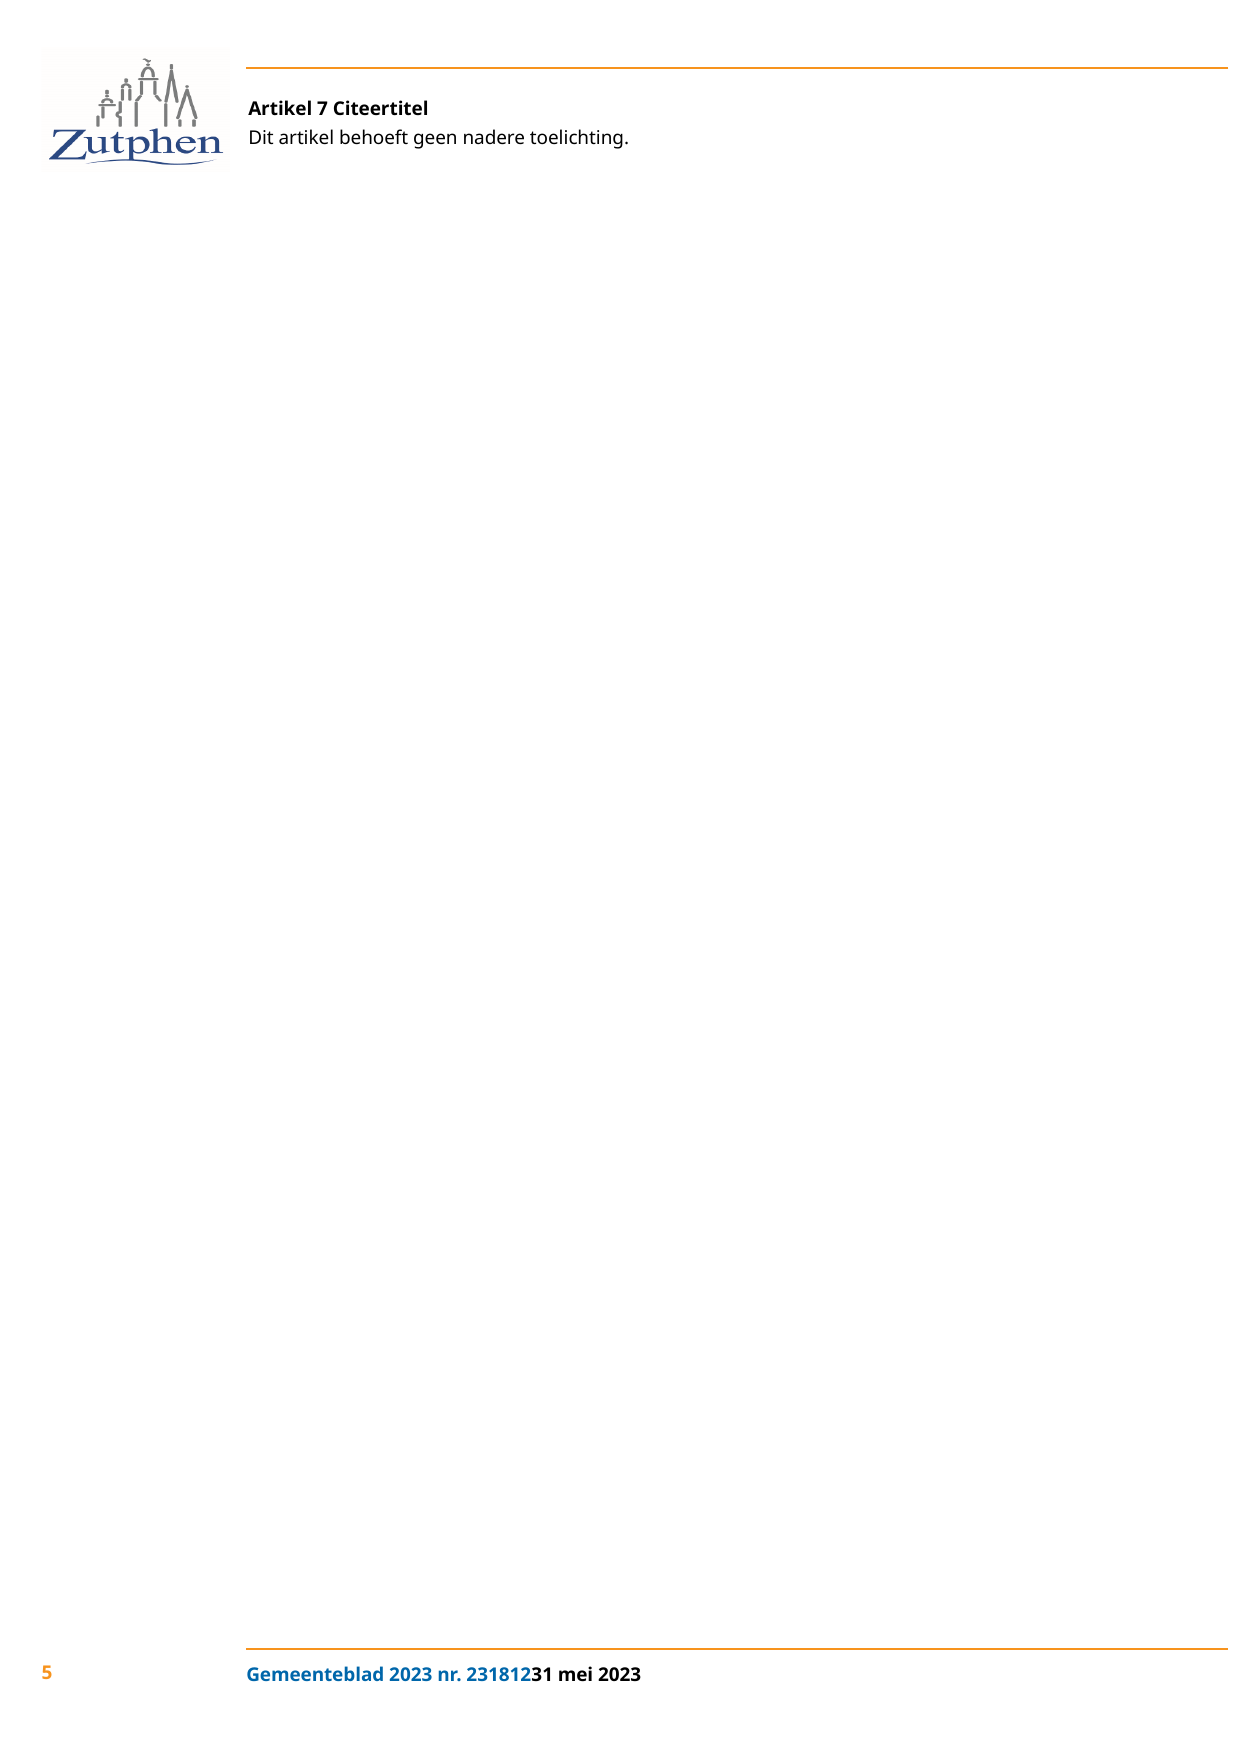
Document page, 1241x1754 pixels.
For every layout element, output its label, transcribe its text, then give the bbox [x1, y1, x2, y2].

text Dit artikel behoeft geen nadere toelichting. [248, 124, 1152, 150]
picture [41, 47, 231, 172]
text Artikel 7 Citeertitel [248, 95, 1152, 121]
